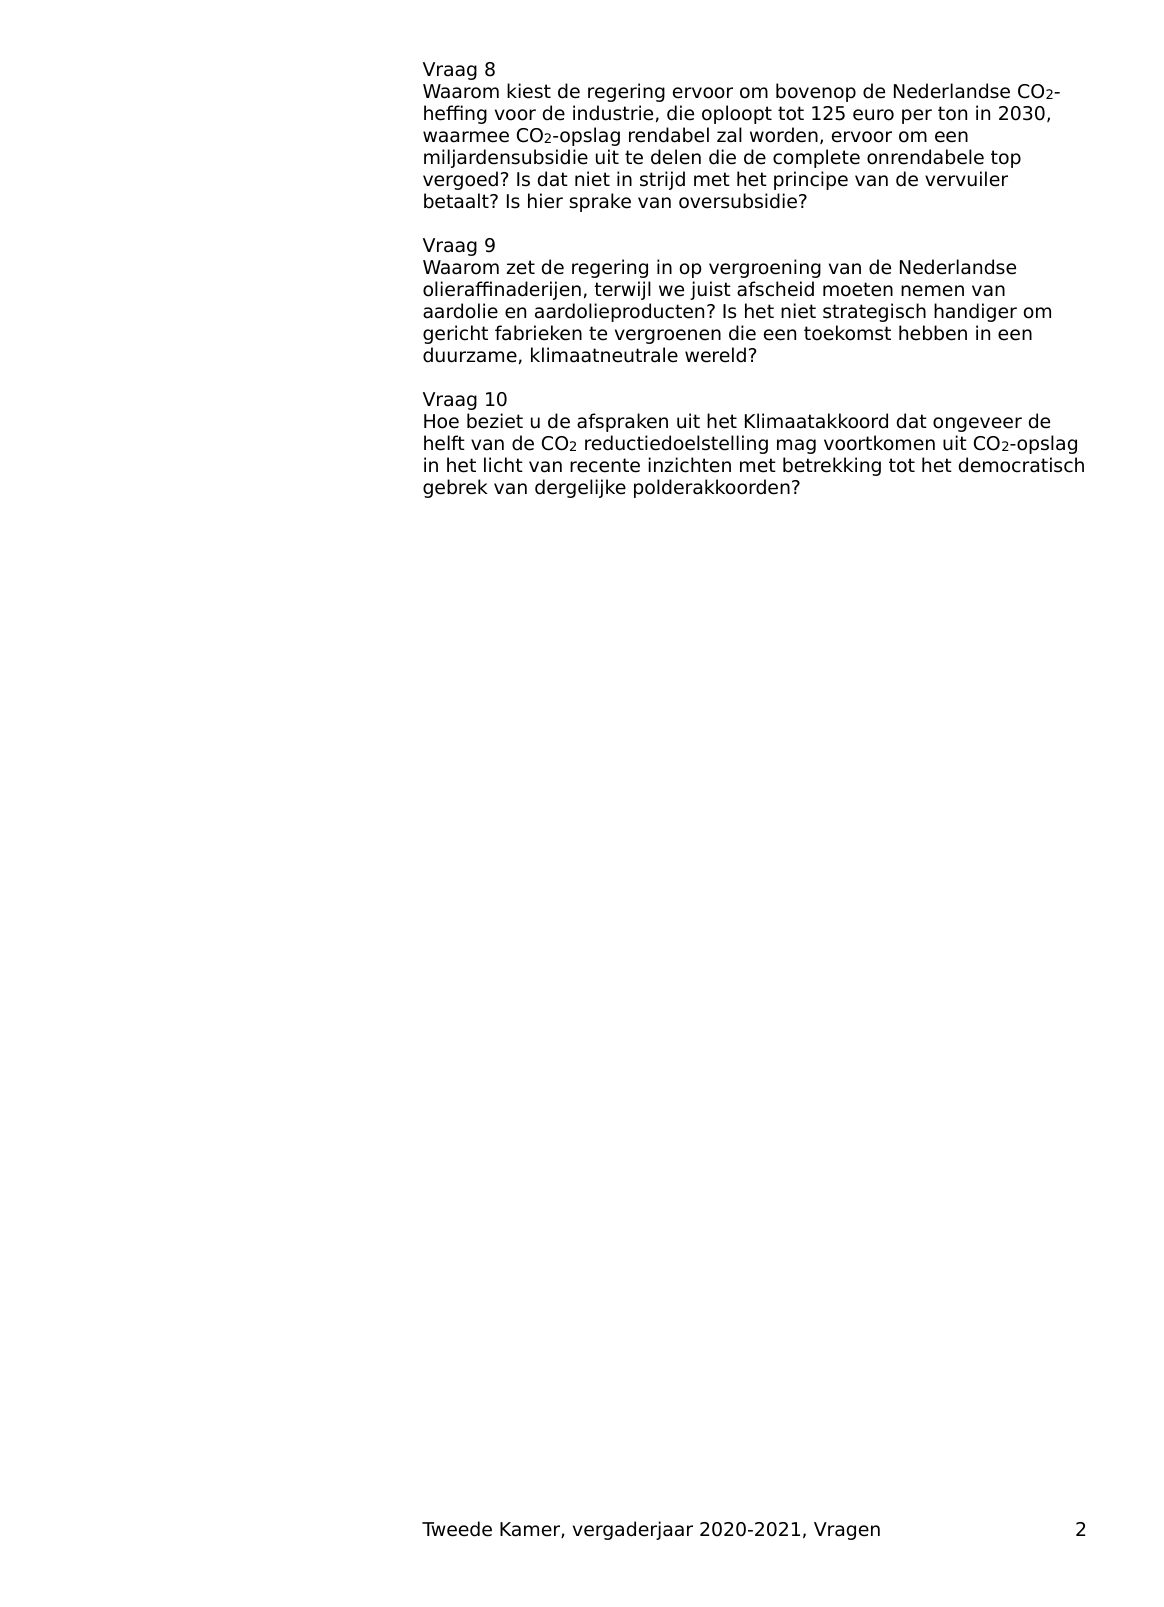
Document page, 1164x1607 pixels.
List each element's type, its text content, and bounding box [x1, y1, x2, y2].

text Waarom zet de regering in op vergroening van de Nederlandse olieraffinaderijen, terwijl we juist afscheid moeten nemen van aardolie en aardolieproducten? Is het niet strategisch handiger om gericht fabrieken te vergroenen die een toekomst hebben in een duurzame, klimaatneutrale wereld? [422, 257, 1087, 367]
text Vraag 10 [422, 389, 1087, 411]
text Vraag 9 [422, 235, 1087, 257]
text Waarom kiest de regering ervoor om bovenop de Nederlandse CO2-heffing voor de industrie, die oploopt tot 125 euro per ton in 2030, waarmee CO2-opslag rendabel zal worden, ervoor om een miljardensubsidie uit te delen die de complete onrendabele top vergoed? Is dat niet in strijd met het principe van de vervuiler betaalt? Is hier sprake van oversubsidie? [422, 81, 1087, 213]
text Vraag 8 [422, 59, 1087, 81]
text Hoe beziet u de afspraken uit het Klimaatakkoord dat ongeveer de helft van de CO2 reductiedoelstelling mag voortkomen uit CO2-opslag in het licht van recente inzichten met betrekking tot het democratisch gebrek van dergelijke polderakkoorden? [422, 411, 1087, 499]
